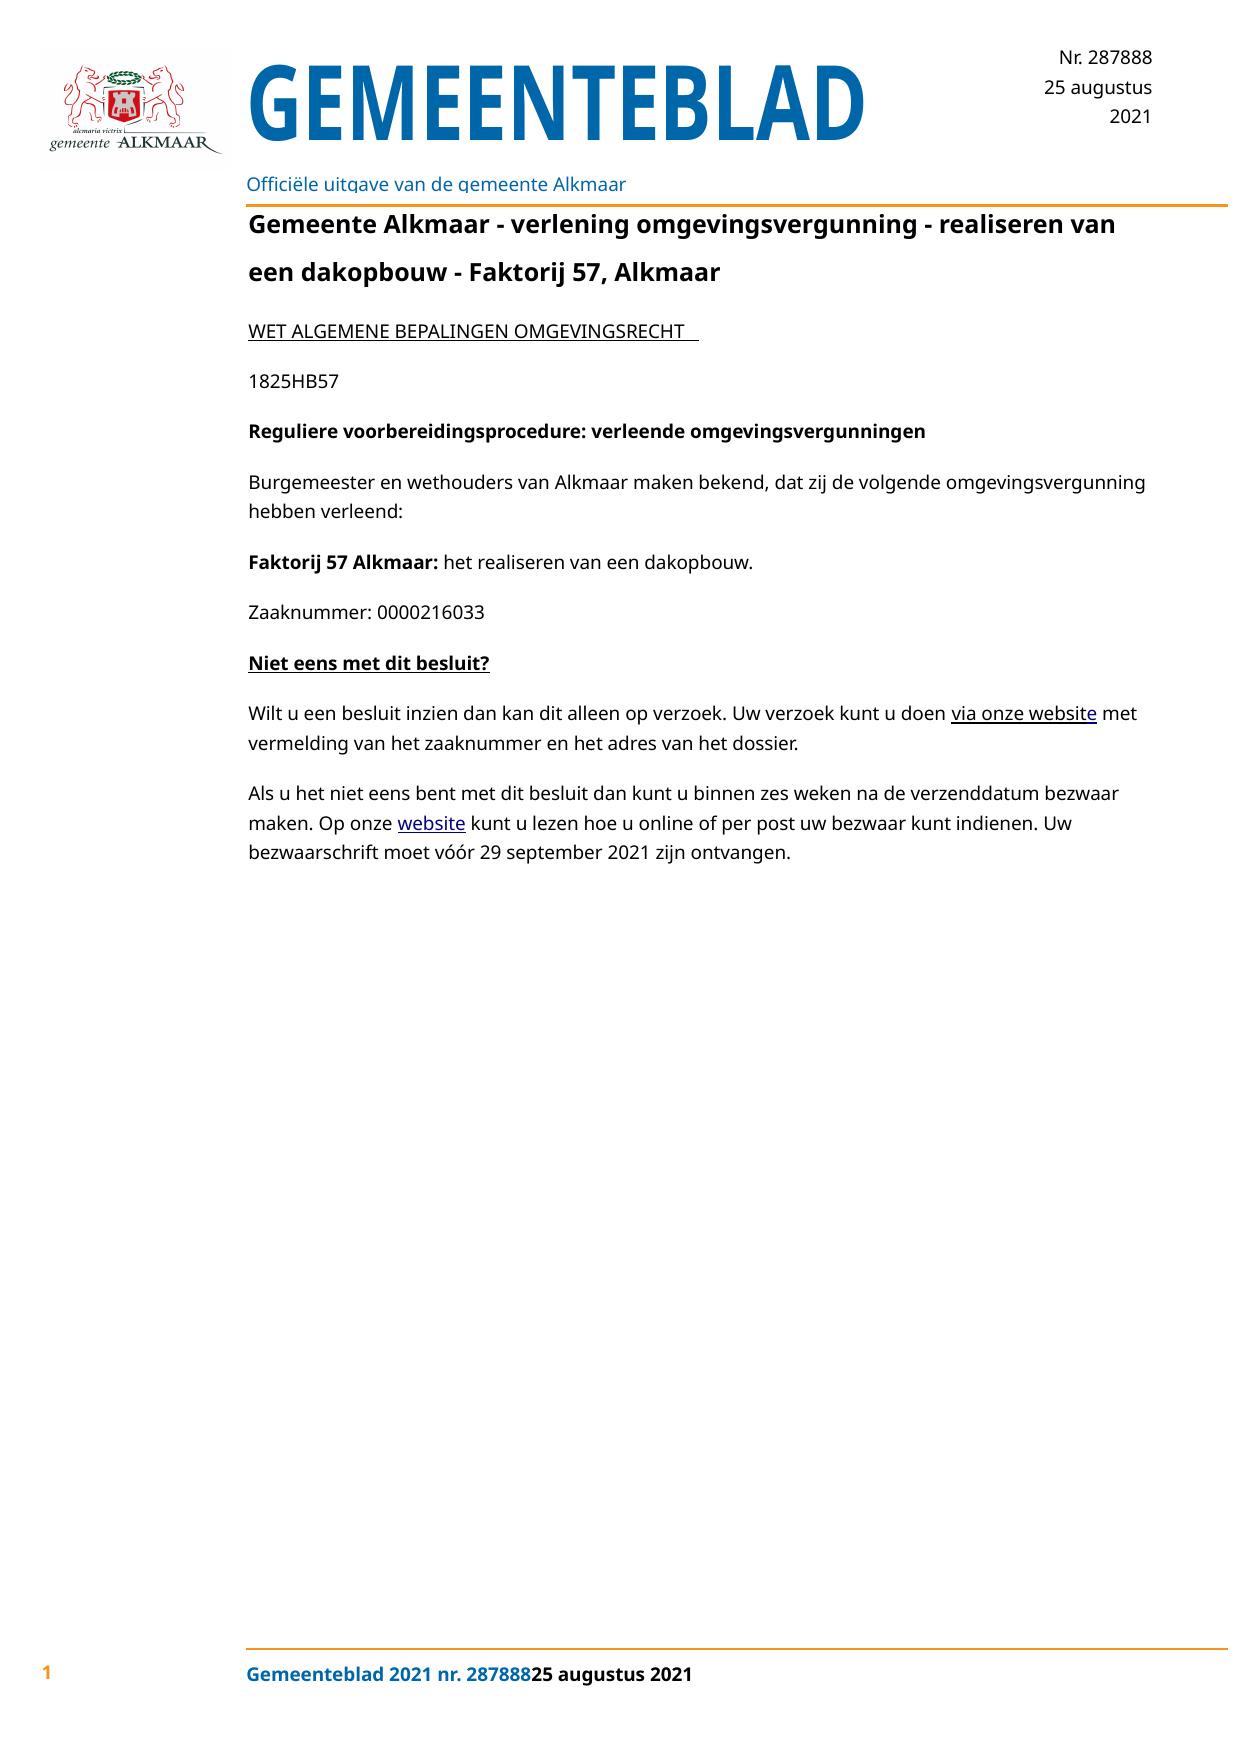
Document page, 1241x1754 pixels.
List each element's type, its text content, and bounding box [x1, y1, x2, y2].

text Burgemeester en wethouders van Alkmaar maken bekend, dat zij de volgende omgevingsvergunning hebben verleend: [248, 469, 1152, 524]
picture [41, 47, 231, 172]
text 1825HB57 [248, 368, 1152, 394]
text Niet eens met dit besluit? [248, 650, 1152, 676]
text Zaaknummer: 0000216033 [248, 599, 1152, 625]
text Reguliere voorbereidingsprocedure: verleende omgevingsvergunningen [248, 419, 1152, 444]
text Wilt u een besluit inzien dan kan dit alleen op verzoek. Uw verzoek kunt u doen via onze website met vermelding van het zaaknummer en het adres van het dossier. [248, 700, 1152, 756]
text Faktorij 57 Alkmaar: het realiseren van een dakopbouw. [248, 549, 1152, 575]
text WET ALGEMENE BEPALINGEN OMGEVINGSRECHT [248, 318, 1152, 344]
text Gemeente Alkmaar - verlening omgevingsvergunning - realiseren van een dakopbouw - Faktorij 57, Alkmaar [248, 207, 1152, 288]
text Als u het niet eens bent met dit besluit dan kunt u binnen zes weken na de verzenddatum bezwaar maken. Op onze website kunt u lezen hoe u online of per post uw bezwaar kunt indienen. Uw bezwaarschrift moet vóór 29 september 2021 zijn ontvangen. [248, 780, 1152, 865]
